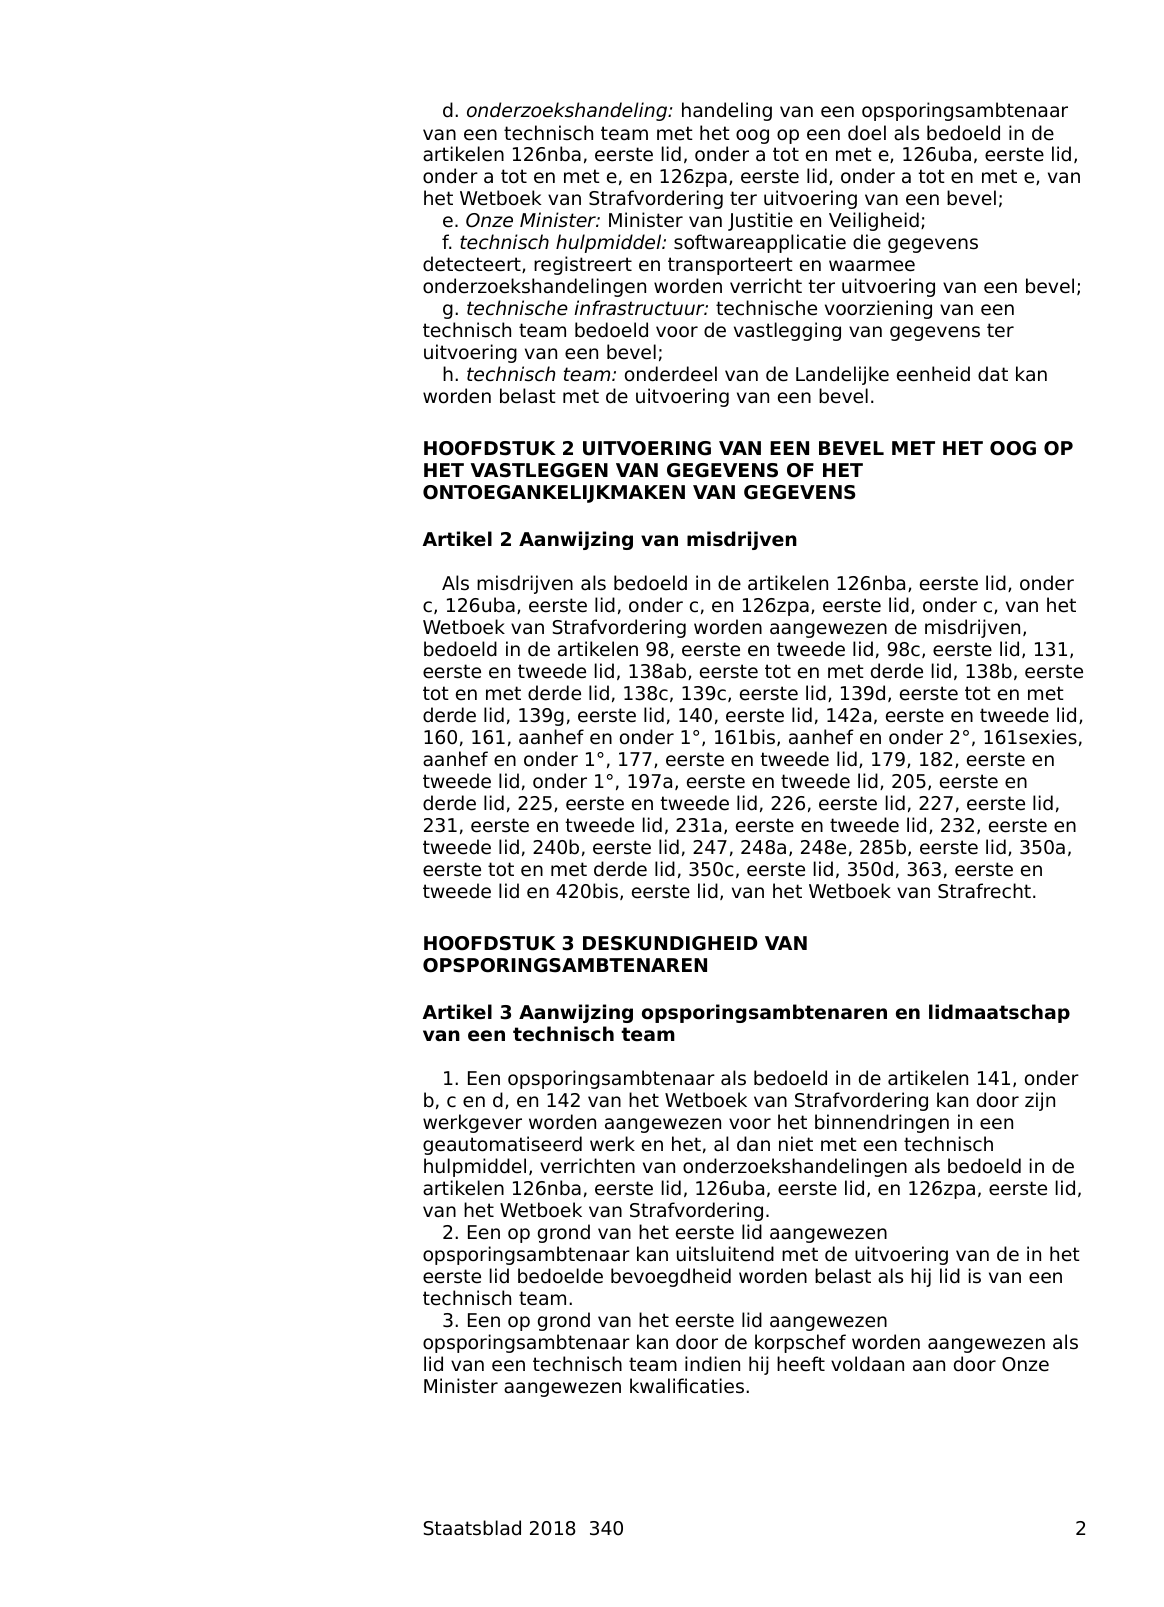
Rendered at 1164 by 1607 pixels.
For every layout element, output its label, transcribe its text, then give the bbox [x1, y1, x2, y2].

subtitle Artikel 2 Aanwijzing van misdrijven [422, 529, 1087, 551]
text g. technische infrastructuur: technische voorziening van een technisch team bedoeld voor de vastlegging van gegevens ter uitvoering van een bevel; [422, 298, 1087, 364]
text e. Onze Minister: Minister van Justitie en Veiligheid; [422, 210, 1087, 232]
text d. onderzoekshandeling: handeling van een opsporingsambtenaar van een technisch team met het oog op een doel als bedoeld in de artikelen 126nba, eerste lid, onder a tot en met e, 126uba, eerste lid, onder a tot en met e, en 126zpa, eerste lid, onder a tot en met e, van het Wetboek van Strafvordering ter uitvoering van een bevel; [422, 100, 1087, 210]
subtitle HOOFDSTUK 2 UITVOERING VAN EEN BEVEL MET HET OOG OP HET VASTLEGGEN VAN GEGEVENS OF HET ONTOEGANKELIJKMAKEN VAN GEGEVENS [422, 438, 1087, 504]
text h. technisch team: onderdeel van de Landelijke eenheid dat kan worden belast met de uitvoering van een bevel. [422, 364, 1087, 408]
subtitle Artikel 3 Aanwijzing opsporingsambtenaren en lidmaatschap van een technisch team [422, 1002, 1087, 1046]
text 2. Een op grond van het eerste lid aangewezen opsporingsambtenaar kan uitsluitend met de uitvoering van de in het eerste lid bedoelde bevoegdheid worden belast als hij lid is van een technisch team. [422, 1222, 1087, 1310]
text 3. Een op grond van het eerste lid aangewezen opsporingsambtenaar kan door de korpschef worden aangewezen als lid van een technisch team indien hij heeft voldaan aan door Onze Minister aangewezen kwalificaties. [422, 1310, 1087, 1398]
text 1. Een opsporingsambtenaar als bedoeld in de artikelen 141, onder b, c en d, en 142 van het Wetboek van Strafvordering kan door zijn werkgever worden aangewezen voor het binnendringen in een geautomatiseerd werk en het, al dan niet met een technisch hulpmiddel, verrichten van onderzoekshandelingen als bedoeld in de artikelen 126nba, eerste lid, 126uba, eerste lid, en 126zpa, eerste lid, van het Wetboek van Strafvordering. [422, 1068, 1087, 1222]
subtitle HOOFDSTUK 3 DESKUNDIGHEID VAN OPSPORINGSAMBTENAREN [422, 933, 1087, 977]
text Als misdrijven als bedoeld in de artikelen 126nba, eerste lid, onder c, 126uba, eerste lid, onder c, en 126zpa, eerste lid, onder c, van het Wetboek van Strafvordering worden aangewezen de misdrijven, bedoeld in de artikelen 98, eerste en tweede lid, 98c, eerste lid, 131, eerste en tweede lid, 138ab, eerste tot en met derde lid, 138b, eerste tot en met derde lid, 138c, 139c, eerste lid, 139d, eerste tot en met derde lid, 139g, eerste lid, 140, eerste lid, 142a, eerste en tweede lid, 160, 161, aanhef en onder 1°, 161bis, aanhef en onder 2°, 161sexies, aanhef en onder 1°, 177, eerste en tweede lid, 179, 182, eerste en tweede lid, onder 1°, 197a, eerste en tweede lid, 205, eerste en derde lid, 225, eerste en tweede lid, 226, eerste lid, 227, eerste lid, 231, eerste en tweede lid, 231a, eerste en tweede lid, 232, eerste en tweede lid, 240b, eerste lid, 247, 248a, 248e, 285b, eerste lid, 350a, eerste tot en met derde lid, 350c, eerste lid, 350d, 363, eerste en tweede lid en 420bis, eerste lid, van het Wetboek van Strafrecht. [422, 573, 1087, 903]
text f. technisch hulpmiddel: softwareapplicatie die gegevens detecteert, registreert en transporteert en waarmee onderzoekshandelingen worden verricht ter uitvoering van een bevel; [422, 232, 1087, 298]
